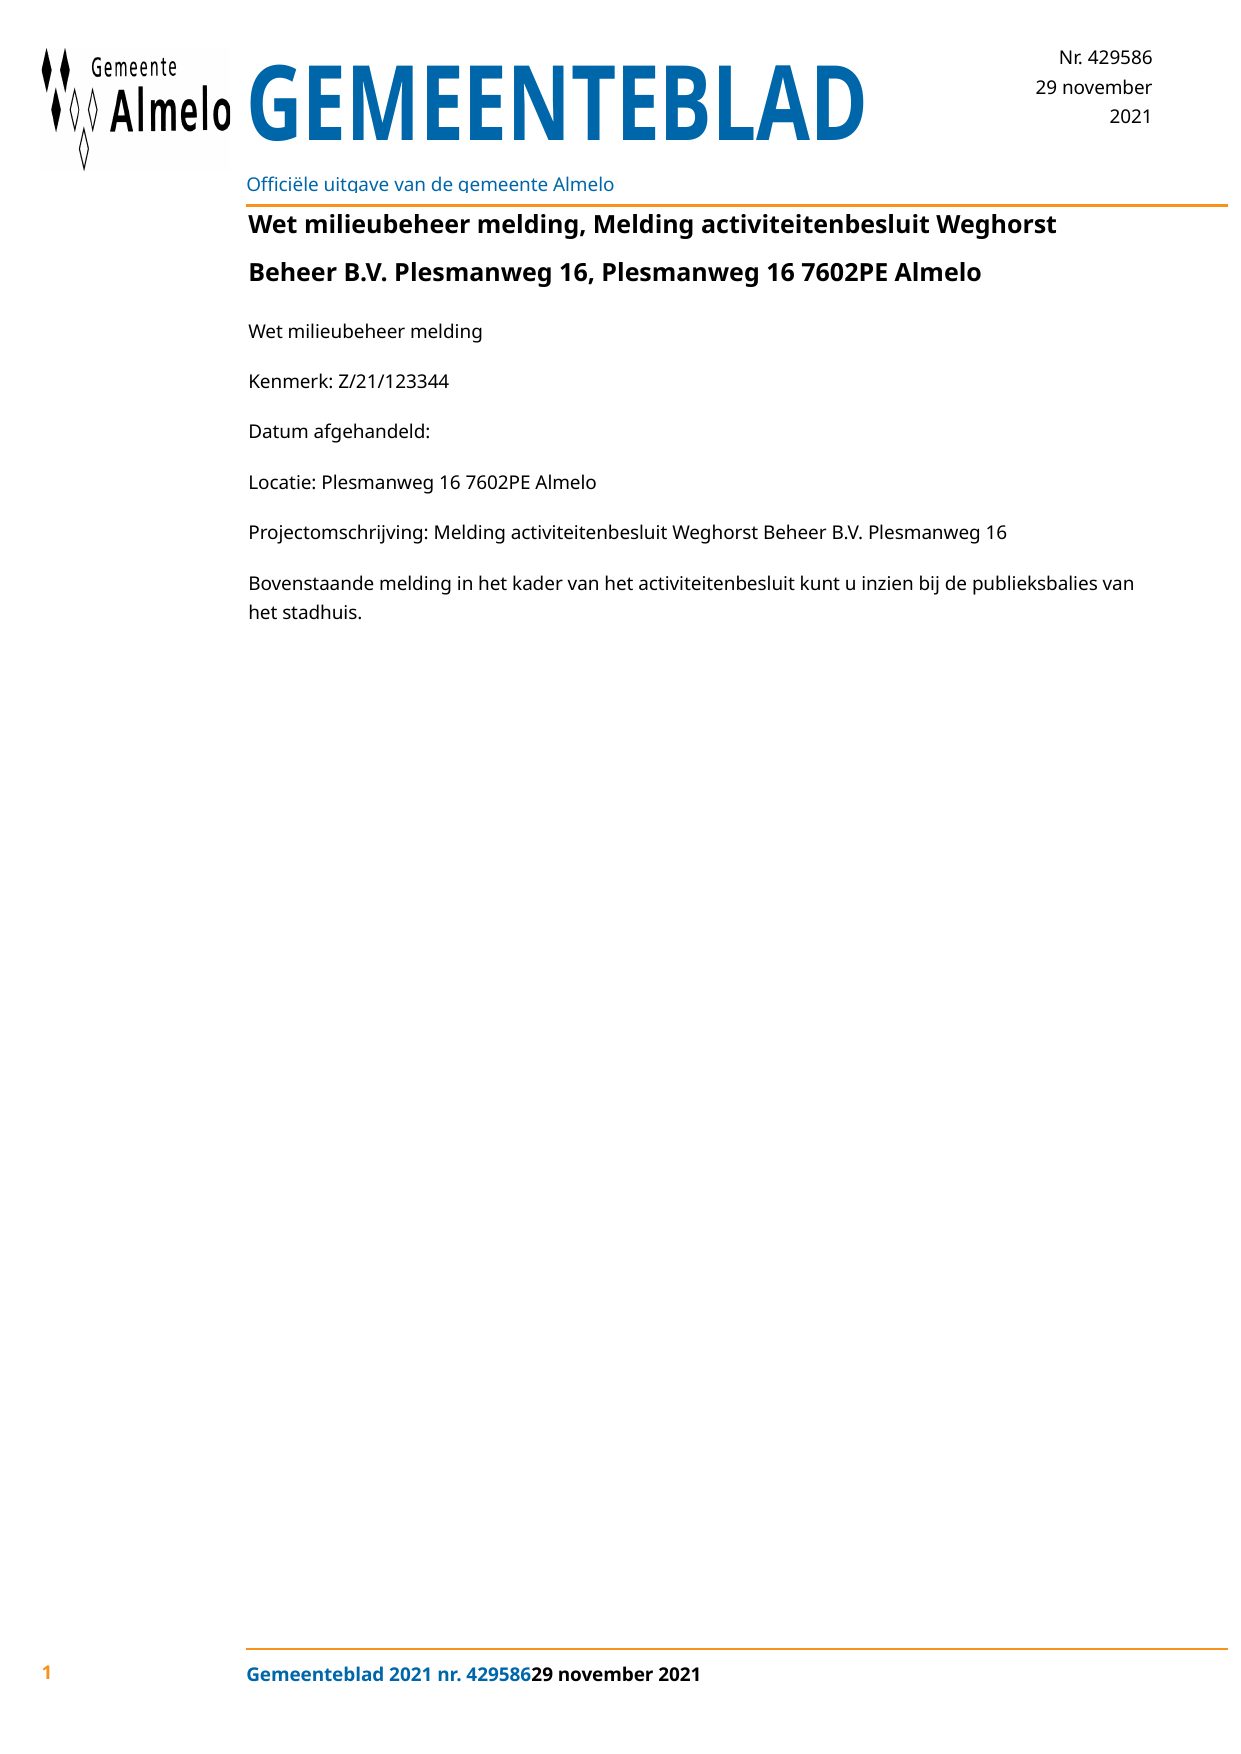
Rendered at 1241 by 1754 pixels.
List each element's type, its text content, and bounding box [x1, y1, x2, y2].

text Wet milieubeheer melding, Melding activiteitenbesluit Weghorst Beheer B.V. Plesmanweg 16, Plesmanweg 16 7602PE Almelo [248, 207, 1152, 288]
text Bovenstaande melding in het kader van het activiteitenbesluit kunt u inzien bij de publieksbalies van het stadhuis. [248, 570, 1152, 625]
text Projectomschrijving: Melding activiteitenbesluit Weghorst Beheer B.V. Plesmanweg 16 [248, 519, 1152, 545]
text Wet milieubeheer melding [248, 318, 1152, 344]
picture [41, 47, 231, 172]
text Locatie: Plesmanweg 16 7602PE Almelo [248, 469, 1152, 495]
text Datum afgehandeld: [248, 419, 1152, 444]
text Kenmerk: Z/21/123344 [248, 368, 1152, 394]
